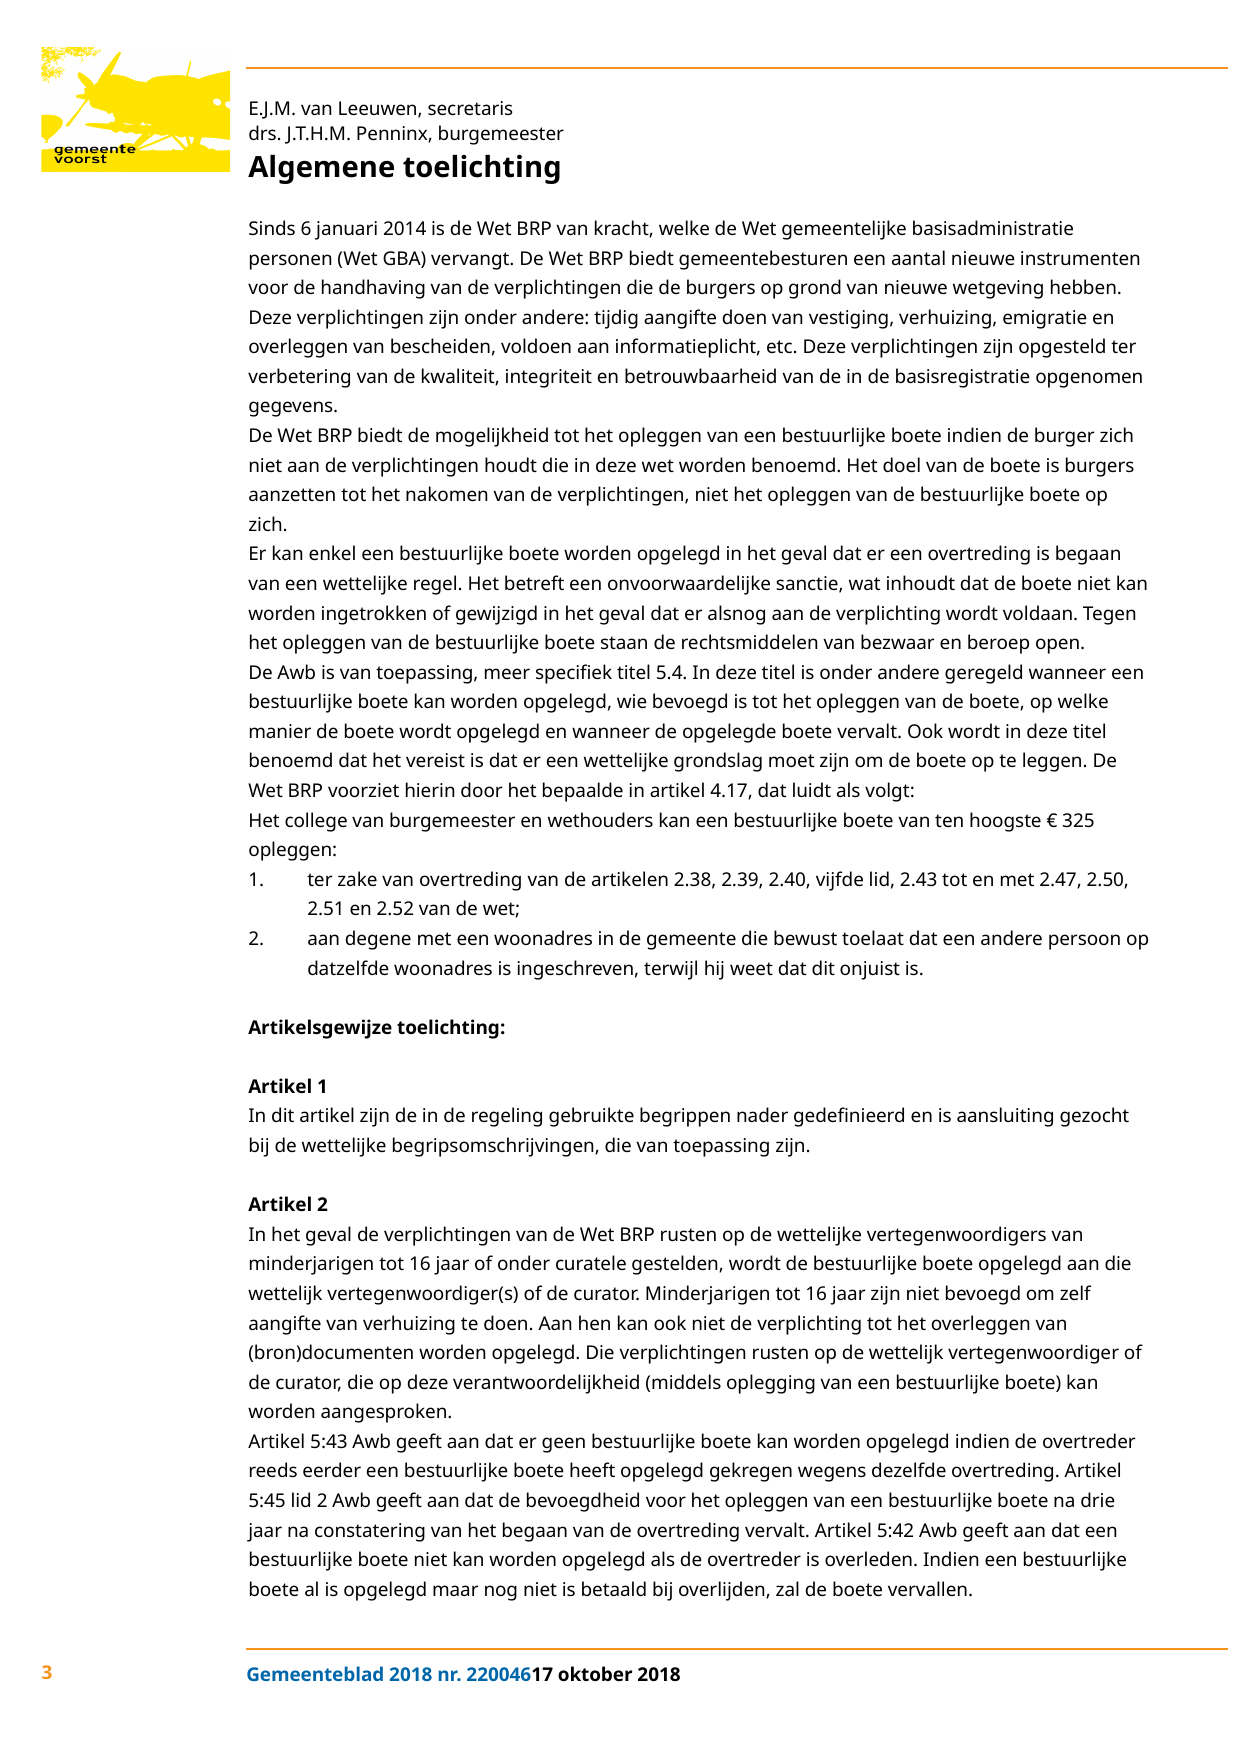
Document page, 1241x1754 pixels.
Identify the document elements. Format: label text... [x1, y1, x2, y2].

text In dit artikel zijn de in de regeling gebruikte begrippen nader gedefinieerd en is aansluiting gezocht bij de wettelijke begripsomschrijvingen, die van toepassing zijn. [248, 1103, 1152, 1158]
text Het college van burgemeester en wethouders kan een bestuurlijke boete van ten hoogste € 325 opleggen: [248, 807, 1152, 862]
text Er kan enkel een bestuurlijke boete worden opgelegd in het geval dat er een overtreding is begaan van een wettelijke regel. Het betreft een onvoorwaardelijke sanctie, wat inhoudt dat de boete niet kan worden ingetrokken of gewijzigd in het geval dat er alsnog aan de verplichting wordt voldaan. Tegen het opleggen van de bestuurlijke boete staan de rechtsmiddelen van bezwaar en beroep open. [248, 541, 1152, 655]
text E.J.M. van Leeuwen, secretaris [248, 95, 1152, 121]
text Sinds 6 januari 2014 is de Wet BRP van kracht, welke de Wet gemeentelijke basisadministratie personen (Wet GBA) vervangt. De Wet BRP biedt gemeentebesturen een aantal nieuwe instrumenten voor de handhaving van de verplichtingen die de burgers op grond van nieuwe wetgeving hebben. Deze verplichtingen zijn onder andere: tijdig aangifte doen van vestiging, verhuizing, emigratie en overleggen van bescheiden, voldoen aan informatieplicht, etc. Deze verplichtingen zijn opgesteld ter verbetering van de kwaliteit, integriteit en betrouwbaarheid van de in de basisregistratie opgenomen gegevens. [248, 215, 1152, 418]
text De Awb is van toepassing, meer specifiek titel 5.4. In deze titel is onder andere geregeld wanneer een bestuurlijke boete kan worden opgelegd, wie bevoegd is tot het opleggen van de boete, op welke manier de boete wordt opgelegd en wanneer de opgelegde boete vervalt. Ook wordt in deze titel benoemd dat het vereist is dat er een wettelijke grondslag moet zijn om de boete op te leggen. De Wet BRP voorziet hierin door het bepaalde in artikel 4.17, dat luidt als volgt: [248, 659, 1152, 803]
text drs. J.T.H.M. Penninx, burgemeester [248, 121, 1152, 146]
text Artikel 2 [248, 1191, 1152, 1217]
list ter zake van overtreding van de artikelen 2.38, 2.39, 2.40, vijfde lid, 2.43 tot en met 2.47, 2.50, 2.51 en 2.52 van de wet; [248, 866, 1152, 921]
text Artikel 1 [248, 1073, 1152, 1099]
text Artikel 5:43 Awb geeft aan dat er geen bestuurlijke boete kan worden opgelegd indien de overtreder reeds eerder een bestuurlijke boete heeft opgelegd gekregen wegens dezelfde overtreding. Artikel 5:45 lid 2 Awb geeft aan dat de bevoegdheid voor het opleggen van een bestuurlijke boete na drie jaar na constatering van het begaan van de overtreding vervalt. Artikel 5:42 Awb geeft aan dat een bestuurlijke boete niet kan worden opgelegd als de overtreder is overleden. Indien een bestuurlijke boete al is opgelegd maar nog niet is betaald bij overlijden, zal de boete vervallen. [248, 1428, 1152, 1602]
text De Wet BRP biedt de mogelijkheid tot het opleggen van een bestuurlijke boete indien de burger zich niet aan de verplichtingen houdt die in deze wet worden benoemd. Het doel van de boete is burgers aanzetten tot het nakomen van de verplichtingen, niet het opleggen van de bestuurlijke boete op zich. [248, 422, 1152, 537]
picture [41, 47, 231, 172]
text Algemene toelichting [248, 146, 1152, 186]
list aan degene met een woonadres in de gemeente die bewust toelaat dat een andere persoon op datzelfde woonadres is ingeschreven, terwijl hij weet dat dit onjuist is. [248, 925, 1152, 980]
text In het geval de verplichtingen van de Wet BRP rusten op de wettelijke vertegenwoordigers van minderjarigen tot 16 jaar of onder curatele gestelden, wordt de bestuurlijke boete opgelegd aan die wettelijk vertegenwoordiger(s) of de curator. Minderjarigen tot 16 jaar zijn niet bevoegd om zelf aangifte van verhuizing te doen. Aan hen kan ook niet de verplichting tot het overleggen van (bron)documenten worden opgelegd. Die verplichtingen rusten op de wettelijk vertegenwoordiger of de curator, die op deze verantwoordelijkheid (middels oplegging van een bestuurlijke boete) kan worden aangesproken. [248, 1221, 1152, 1424]
text Artikelsgewijze toelichting: [248, 1014, 1152, 1039]
